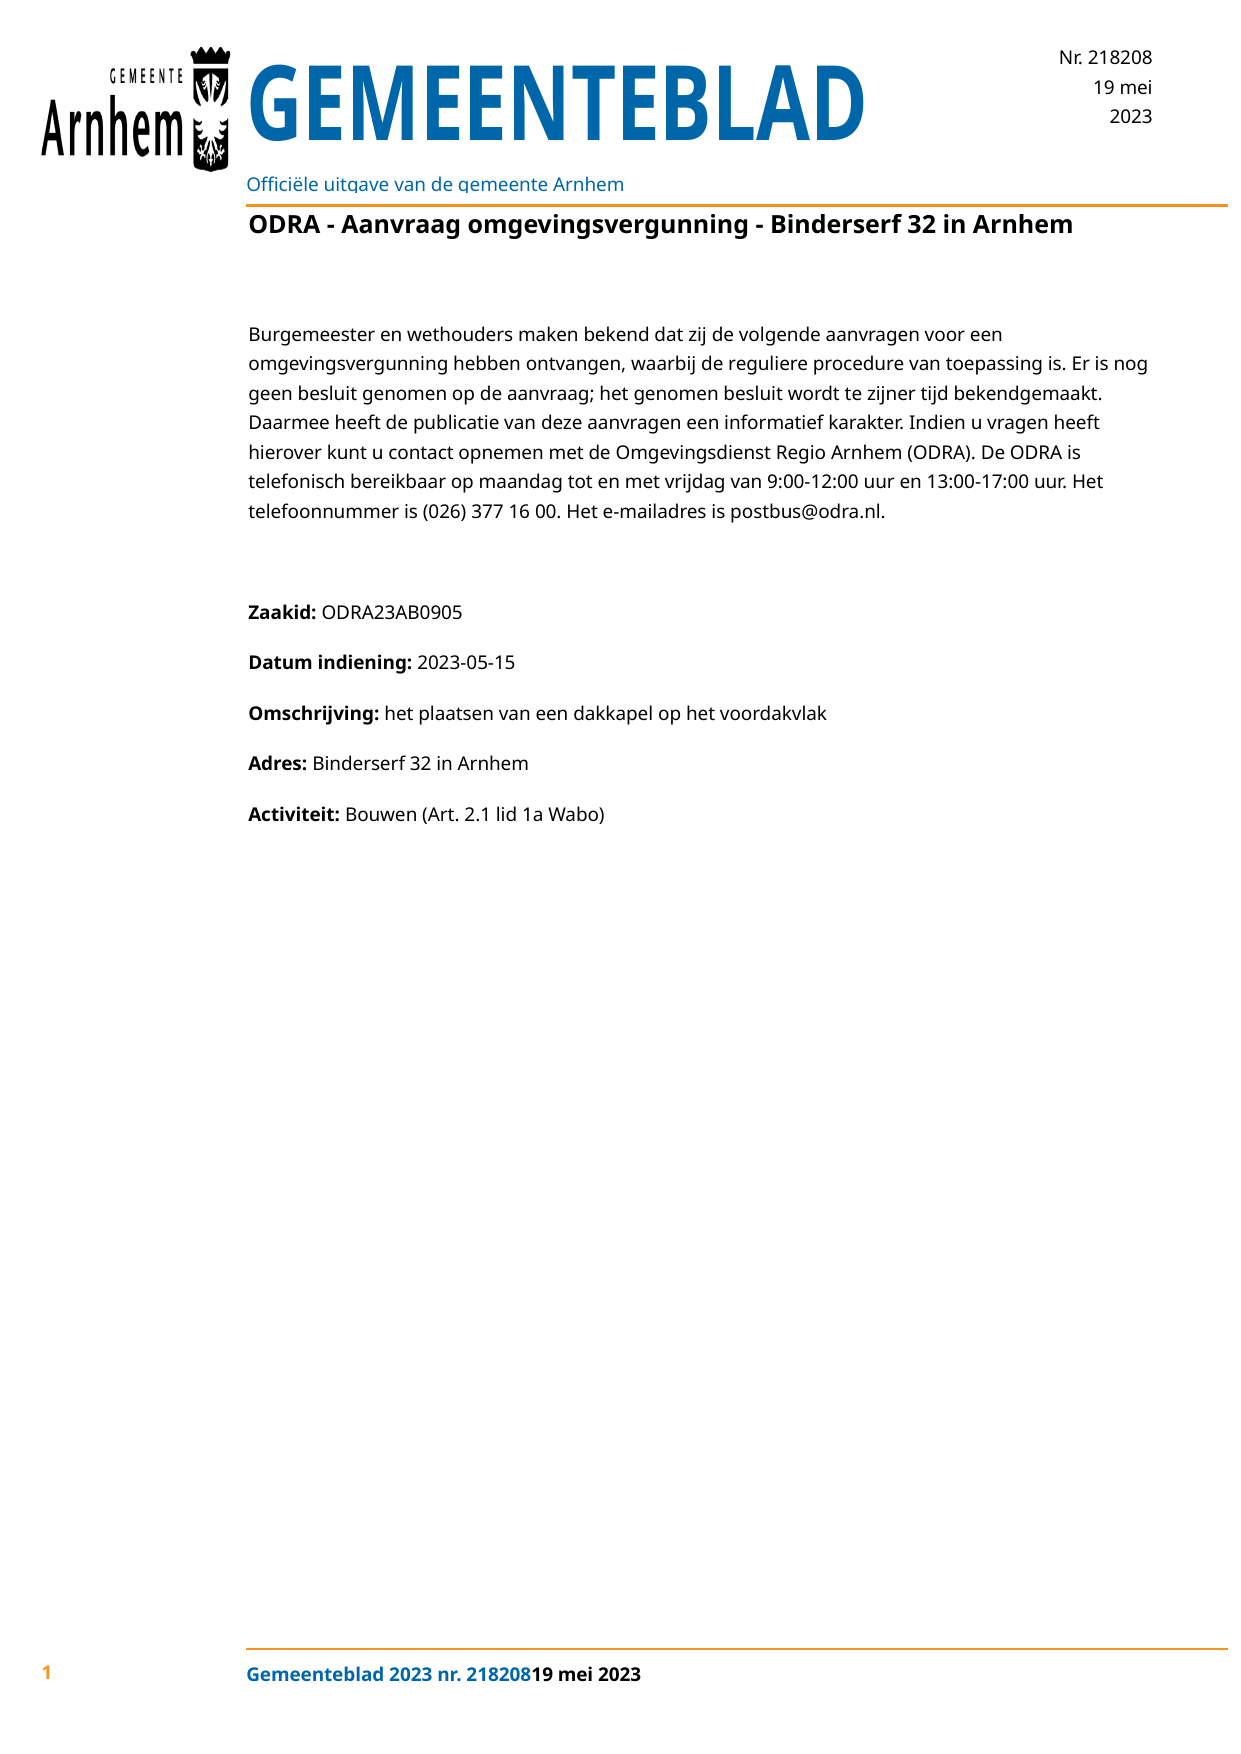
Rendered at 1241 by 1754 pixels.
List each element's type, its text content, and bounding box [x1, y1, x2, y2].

text Zaakid: ODRA23AB0905 [248, 599, 1152, 625]
text Burgemeester en wethouders maken bekend dat zij de volgende aanvragen voor een omgevingsvergunning hebben ontvangen, waarbij de reguliere procedure van toepassing is. Er is nog geen besluit genomen op de aanvraag; het genomen besluit wordt te zijner tijd bekendgemaakt. Daarmee heeft de publicatie van deze aanvragen een informatief karakter. Indien u vragen heeft hierover kunt u contact opnemen met de Omgevingsdienst Regio Arnhem (ODRA). De ODRA is telefonisch bereikbaar op maandag tot en met vrijdag van 9:00-12:00 uur en 13:00-17:00 uur. Het telefoonnummer is (026) 377 16 00. Het e-mailadres is postbus@odra.nl. [248, 321, 1152, 524]
text Datum indiening: 2023-05-15 [248, 649, 1152, 675]
picture [41, 47, 231, 172]
text Activiteit: Bouwen (Art. 2.1 lid 1a Wabo) [248, 801, 1152, 826]
text ODRA - Aanvraag omgevingsvergunning - Binderserf 32 in Arnhem [248, 207, 1152, 241]
text Adres: Binderserf 32 in Arnhem [248, 750, 1152, 776]
text Omschrijving: het plaatsen van een dakkapel op het voordakvlak [248, 700, 1152, 726]
